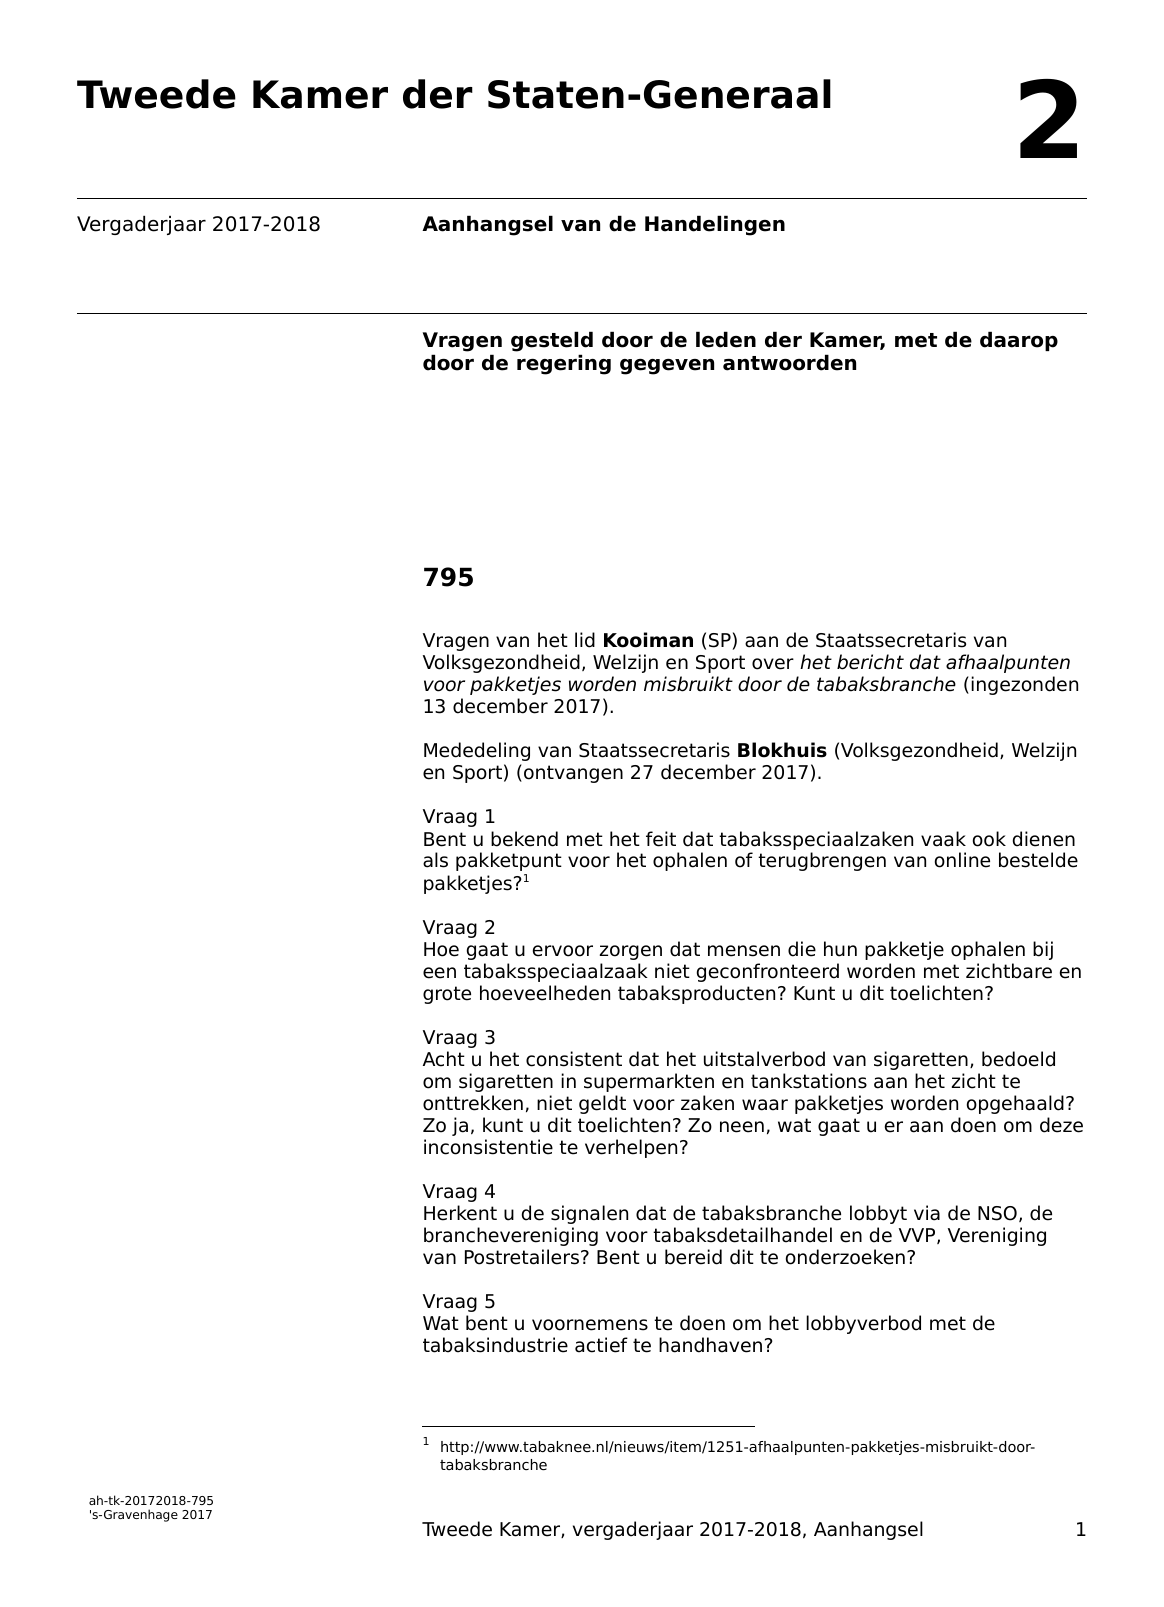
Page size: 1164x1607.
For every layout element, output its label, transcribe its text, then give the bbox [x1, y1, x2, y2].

table_cell [77, 314, 422, 375]
text ah-tk-20172018-795 [88, 1494, 323, 1508]
text Herkent u de signalen dat de tabaksbranche lobbyt via de NSO, de branchevereniging voor tabaksdetailhandel en de VVP, Vereniging van Postretailers? Bent u bereid dit te onderzoeken? [422, 1203, 1087, 1269]
table_header Tweede Kamer der Staten-Generaal [77, 59, 886, 198]
text Bent u bekend met het feit dat tabaksspeciaalzaken vaak ook dienen als pakketpunt voor het ophalen of terugbrengen van online bestelde pakketjes? [422, 828, 1087, 894]
text Hoe gaat u ervoor zorgen dat mensen die hun pakketje ophalen bij een tabaksspeciaalzaak niet geconfronteerd worden met zichtbare en grote hoeveelheden tabaksproducten? Kunt u dit toelichten? [422, 938, 1087, 1004]
text Vraag 5 [422, 1291, 1087, 1313]
text http://www.tabaknee.nl/nieuws/item/1251-afhaalpunten-pakketjes-misbruikt-door-tabaksbranche [422, 1435, 1087, 1474]
table_cell Aanhangsel van de Handelingen [422, 199, 1087, 313]
text inconsistentie te verhelpen? [422, 1137, 1087, 1158]
text Vraag 1 [422, 806, 1087, 828]
text Mededeling van Staatssecretaris Blokhuis (Volksgezondheid, Welzijn en Sport) (ontvangen 27 december 2017). [422, 740, 1087, 784]
text Vraag 2 [422, 917, 1087, 938]
text Vragen van het lid Kooiman (SP) aan de Staatssecretaris van Volksgezondheid, Welzijn en Sport over het bericht dat afhaalpunten voor pakketjes worden misbruikt door de tabaksbranche (ingezonden 13 december 2017). [422, 630, 1087, 718]
text Acht u het consistent dat het uitstalverbod van sigaretten, bedoeld om sigaretten in supermarkten en tankstations aan het zicht te onttrekken, niet geldt voor zaken waar pakketjes worden opgehaald? Zo ja, kunt u dit toelichten? Zo neen, wat gaat u er aan doen om deze [422, 1049, 1087, 1137]
table_cell Vragen gesteld door de leden der Kamer, met de daarop door de regering gegeven antwoorden [422, 314, 1087, 375]
table_cell Vergaderjaar 2017-2018 [77, 199, 422, 313]
text Wat bent u voornemens te doen om het lobbyverbod met de tabaksindustrie actief te handhaven? [422, 1313, 1087, 1357]
text 795 [422, 563, 1087, 592]
text Vraag 4 [422, 1181, 1087, 1203]
text 's-Gravenhage 2017 [88, 1508, 323, 1522]
table_header 2 [886, 59, 1087, 198]
text Vraag 3 [422, 1027, 1087, 1049]
